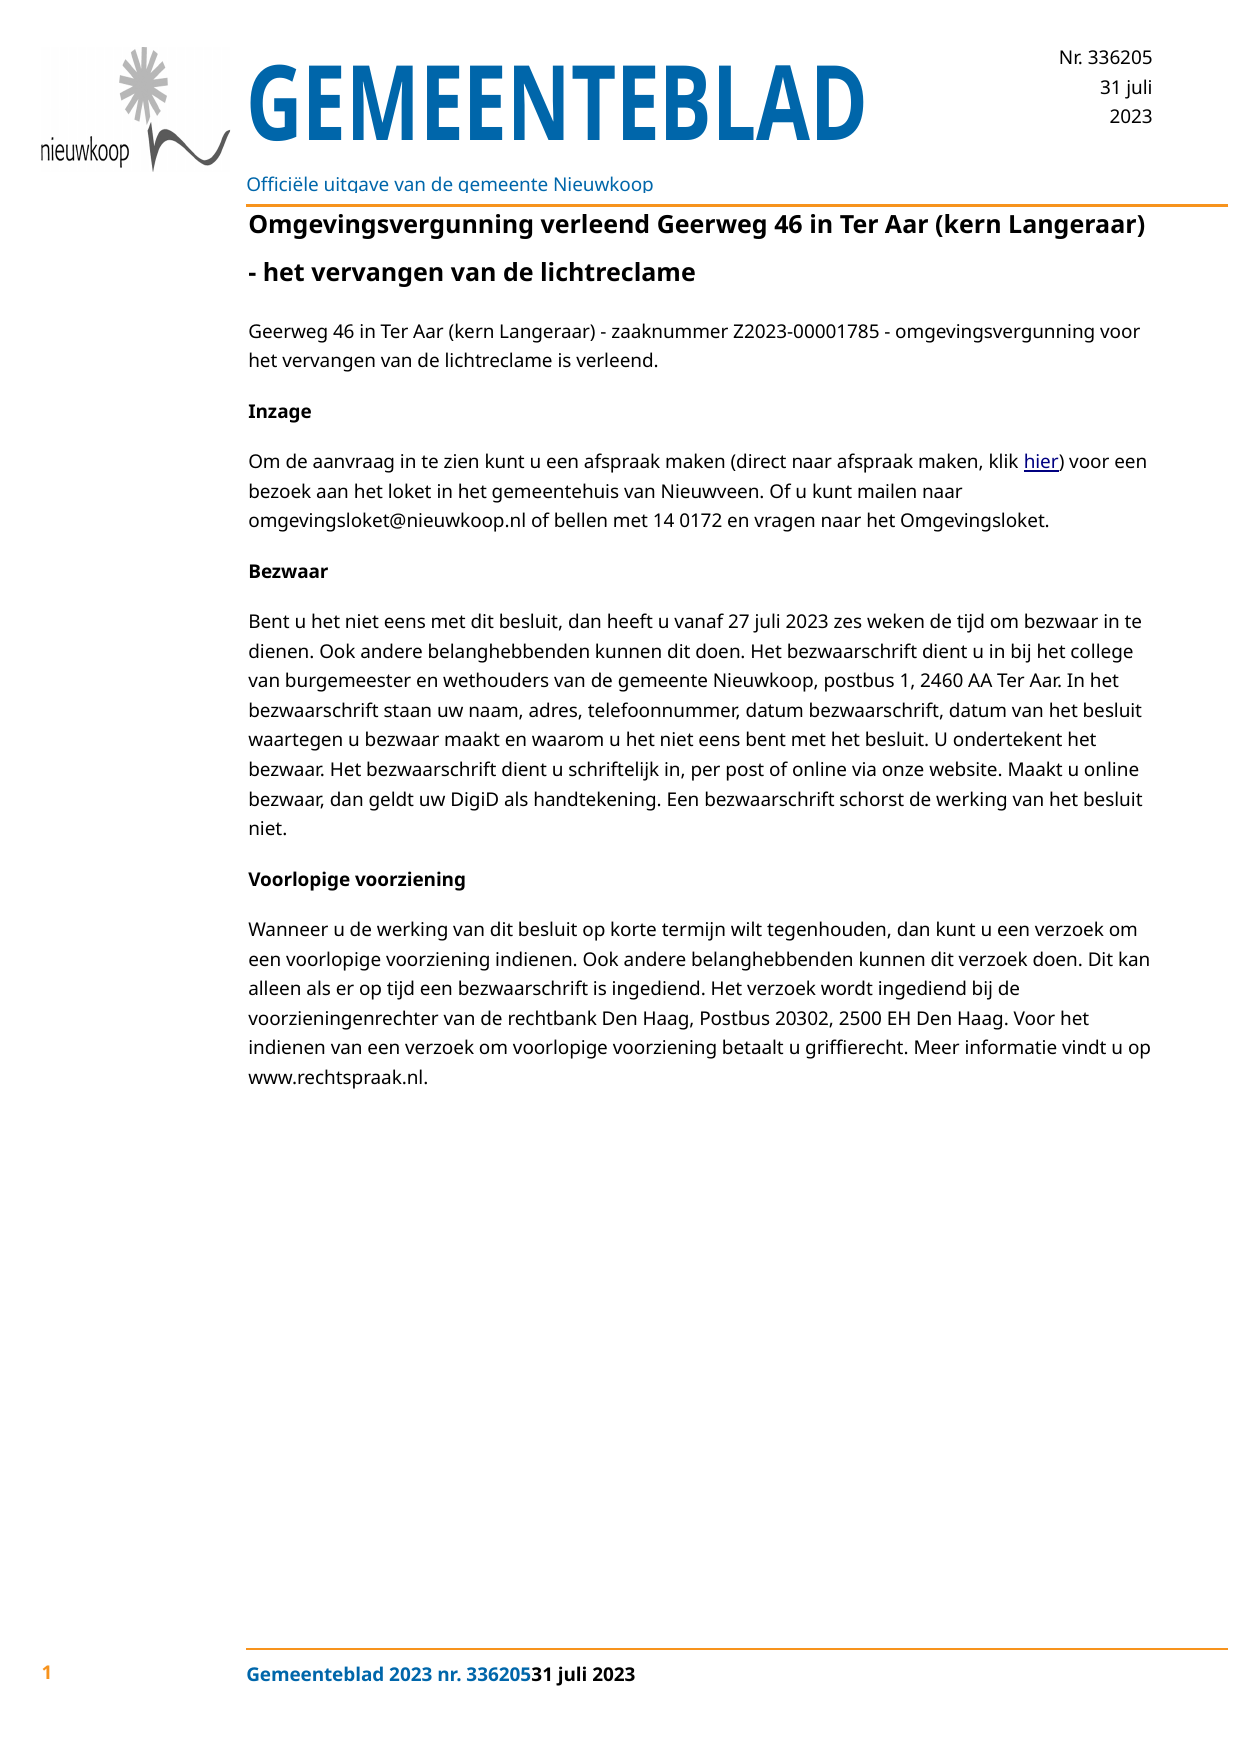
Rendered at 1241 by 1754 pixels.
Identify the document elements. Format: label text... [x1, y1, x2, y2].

text Bezwaar [248, 558, 1152, 584]
text Om de aanvraag in te zien kunt u een afspraak maken (direct naar afspraak maken, klik hier) voor een bezoek aan het loket in het gemeentehuis van Nieuwveen. Of u kunt mailen naar omgevingsloket@nieuwkoop.nl of bellen met 14 0172 en vragen naar het Omgevingsloket. [248, 448, 1152, 533]
text Wanneer u de werking van dit besluit op korte termijn wilt tegenhouden, dan kunt u een verzoek om een voorlopige voorziening indienen. Ook andere belanghebbenden kunnen dit verzoek doen. Dit kan alleen als er op tijd een bezwaarschrift is ingediend. Het verzoek wordt ingediend bij de voorzieningenrechter van de rechtbank Den Haag, Postbus 20302, 2500 EH Den Haag. Voor het indienen van een verzoek om voorlopige voorziening betaalt u griffierecht. Meer informatie vindt u op www.rechtspraak.nl. [248, 916, 1152, 1090]
text Bent u het niet eens met dit besluit, dan heeft u vanaf 27 juli 2023 zes weken de tijd om bezwaar in te dienen. Ook andere belanghebbenden kunnen dit doen. Het bezwaarschrift dient u in bij het college van burgemeester en wethouders van de gemeente Nieuwkoop, postbus 1, 2460 AA Ter Aar. In het bezwaarschrift staan uw naam, adres, telefoonnummer, datum bezwaarschrift, datum van het besluit waartegen u bezwaar maakt en waarom u het niet eens bent met het besluit. U ondertekent het bezwaar. Het bezwaarschrift dient u schriftelijk in, per post of online via onze website. Maakt u online bezwaar, dan geldt uw DigiD als handtekening. Een bezwaarschrift schorst de werking van het besluit niet. [248, 608, 1152, 841]
text Voorlopige voorziening [248, 866, 1152, 892]
picture [41, 47, 231, 172]
text Inzage [248, 398, 1152, 424]
text Omgevingsvergunning verleend Geerweg 46 in Ter Aar (kern Langeraar) - het vervangen van de lichtreclame [248, 207, 1152, 288]
text Geerweg 46 in Ter Aar (kern Langeraar) - zaaknummer Z2023-00001785 - omgevingsvergunning voor het vervangen van de lichtreclame is verleend. [248, 318, 1152, 373]
